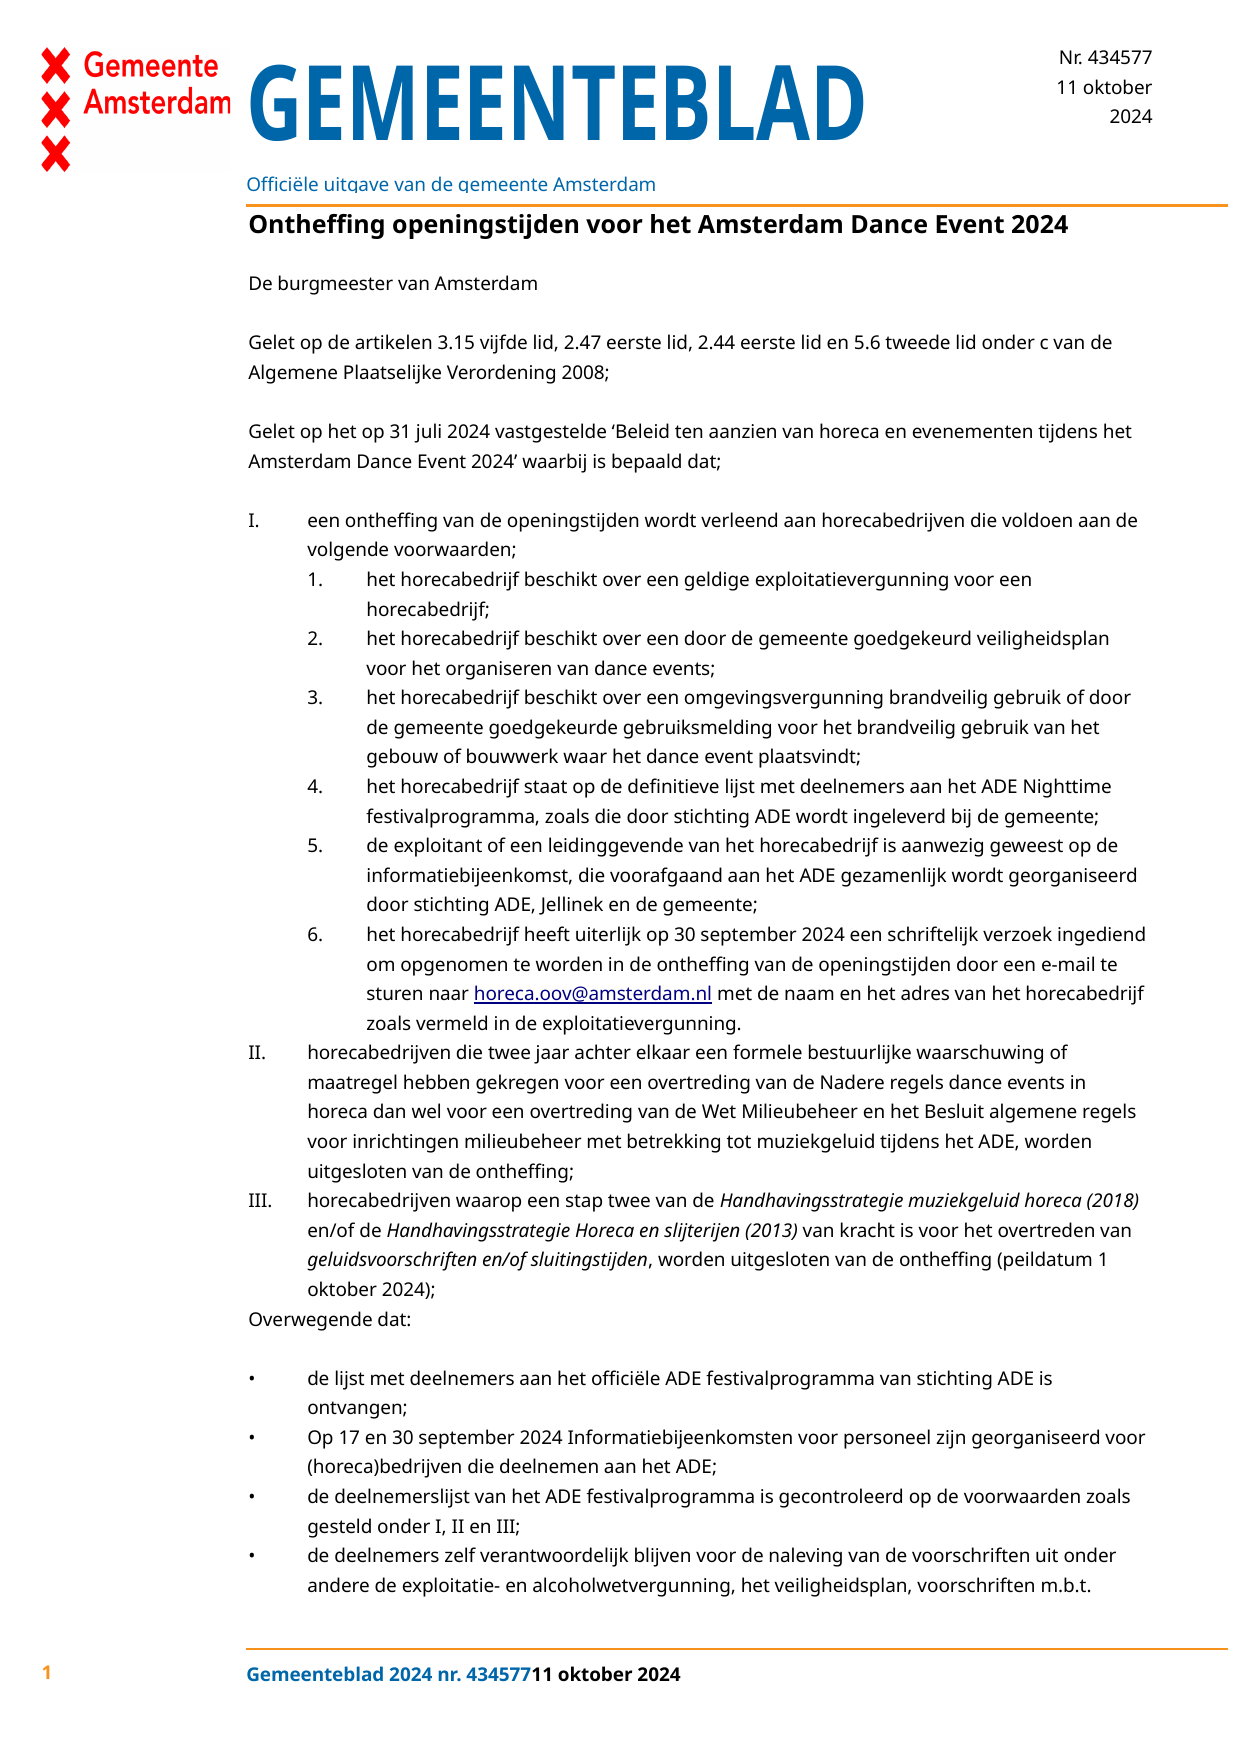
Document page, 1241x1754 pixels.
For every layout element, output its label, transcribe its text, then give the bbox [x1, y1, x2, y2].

text Gelet op het op 31 juli 2024 vastgestelde ‘Beleid ten aanzien van horeca en evenementen tijdens het Amsterdam Dance Event 2024’ waarbij is bepaald dat; [248, 418, 1152, 473]
list de deelnemers zelf verantwoordelijk blijven voor de naleving van de voorschriften uit onder andere de exploitatie- en alcoholwetvergunning, het veiligheidsplan, voorschriften m.b.t. [248, 1542, 1152, 1598]
list het horecabedrijf beschikt over een geldige exploitatievergunning voor een horecabedrijf; [307, 566, 1152, 621]
list de deelnemerslijst van het ADE festivalprogramma is gecontroleerd op de voorwaarden zoals gesteld onder I, II en III; [248, 1483, 1152, 1538]
text De burgmeester van Amsterdam [248, 270, 1152, 296]
list horecabedrijven die twee jaar achter elkaar een formele bestuurlijke waarschuwing of maatregel hebben gekregen voor een overtreding van de Nadere regels dance events in horeca dan wel voor een overtreding van de Wet Milieubeheer en het Besluit algemene regels voor inrichtingen milieubeheer met betrekking tot muziekgeluid tijdens het ADE, worden uitgesloten van de ontheffing; [248, 1039, 1152, 1183]
list de lijst met deelnemers aan het officiële ADE festivalprogramma van stichting ADE is ontvangen; [248, 1365, 1152, 1420]
list een ontheffing van de openingstijden wordt verleend aan horecabedrijven die voldoen aan de volgende voorwaarden; [248, 507, 1152, 562]
text Overwegende dat: [248, 1306, 1152, 1331]
list Op 17 en 30 september 2024 Informatiebijeenkomsten voor personeel zijn georganiseerd voor (horeca)bedrijven die deelnemen aan het ADE; [248, 1424, 1152, 1479]
picture [41, 47, 231, 172]
list het horecabedrijf staat op de definitieve lijst met deelnemers aan het ADE Nighttime festivalprogramma, zoals die door stichting ADE wordt ingeleverd bij de gemeente; [307, 773, 1152, 828]
text Ontheffing openingstijden voor het Amsterdam Dance Event 2024 [248, 207, 1152, 241]
list het horecabedrijf heeft uiterlijk op 30 september 2024 een schriftelijk verzoek ingediend om opgenomen te worden in de ontheffing van de openingstijden door een e-mail te sturen naar horeca.oov@amsterdam.nl met de naam en het adres van het horecabedrijf zoals vermeld in de exploitatievergunning. [307, 921, 1152, 1036]
list het horecabedrijf beschikt over een omgevingsvergunning brandveilig gebruik of door de gemeente goedgekeurde gebruiksmelding voor het brandveilig gebruik van het gebouw of bouwwerk waar het dance event plaatsvindt; [307, 684, 1152, 769]
text Gelet op de artikelen 3.15 vijfde lid, 2.47 eerste lid, 2.44 eerste lid en 5.6 tweede lid onder c van de Algemene Plaatselijke Verordening 2008; [248, 329, 1152, 385]
list de exploitant of een leidinggevende van het horecabedrijf is aanwezig geweest op de informatiebijeenkomst, die voorafgaand aan het ADE gezamenlijk wordt georganiseerd door stichting ADE, Jellinek en de gemeente; [307, 832, 1152, 917]
list horecabedrijven waarop een stap twee van de Handhavingsstrategie muziekgeluid horeca (2018) en/of de Handhavingsstrategie Horeca en slijterijen (2013) van kracht is voor het overtreden van geluidsvoorschriften en/of sluitingstijden, worden uitgesloten van de ontheffing (peildatum 1 oktober 2024); [248, 1187, 1152, 1302]
list het horecabedrijf beschikt over een door de gemeente goedgekeurd veiligheidsplan voor het organiseren van dance events; [307, 625, 1152, 681]
